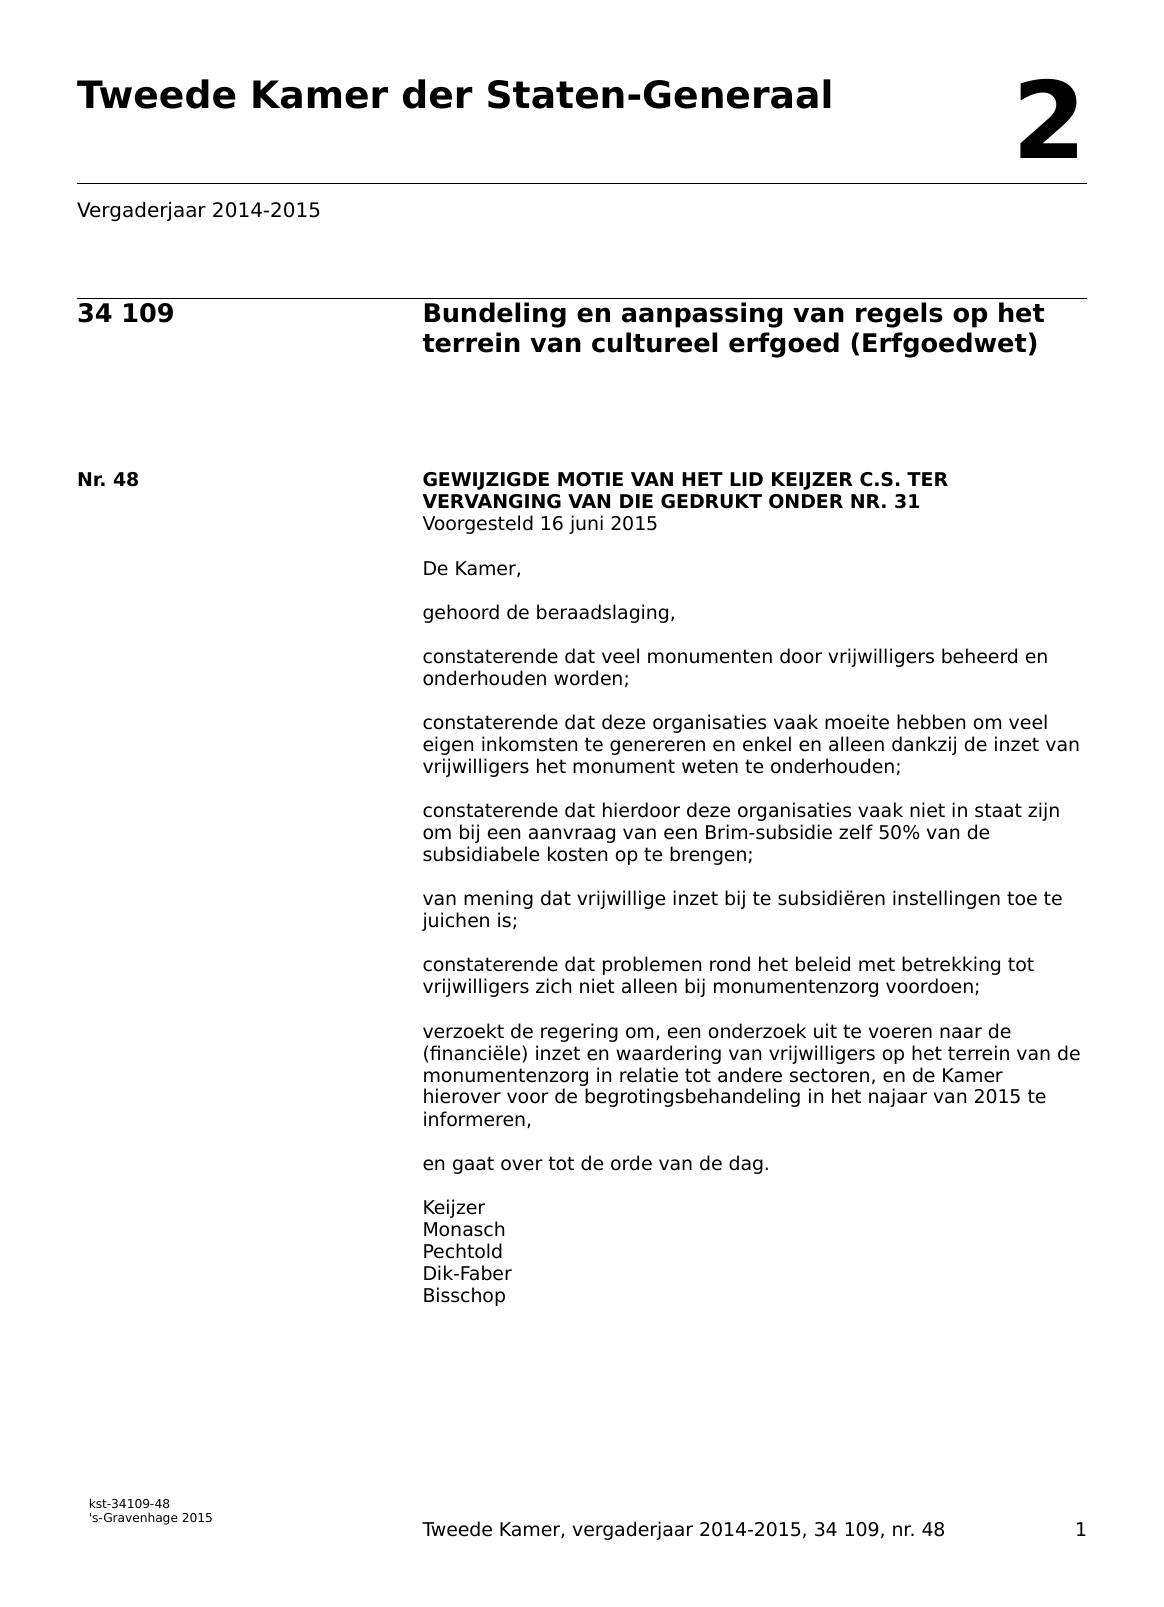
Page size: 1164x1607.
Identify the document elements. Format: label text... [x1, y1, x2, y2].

text constaterende dat hierdoor deze organisaties vaak niet in staat zijn om bij een aanvraag van een Brim-subsidie zelf 50% van de subsidiabele kosten op te brengen; [422, 800, 1087, 866]
text constaterende dat deze organisaties vaak moeite hebben om veel eigen inkomsten te genereren en enkel en alleen dankzij de inzet van vrijwilligers het monument weten te onderhouden; [422, 712, 1087, 778]
text Voorgesteld 16 juni 2015 [422, 513, 1087, 535]
text Dik-Faber [422, 1263, 1087, 1285]
subtitle Nr. 48 GEWIJZIGDE MOTIE VAN HET LID KEIJZER C.S. TER VERVANGING VAN DIE GEDRUKT ONDER NR. 31 [77, 469, 1087, 513]
text van mening dat vrijwillige inzet bij te subsidiëren instellingen toe te juichen is; [422, 888, 1087, 932]
text constaterende dat problemen rond het beleid met betrekking tot vrijwilligers zich niet alleen bij monumentenzorg voordoen; [422, 954, 1087, 998]
text Bisschop [422, 1285, 1087, 1307]
table_header Tweede Kamer der Staten-Generaal [77, 59, 886, 183]
subtitle 34 109 Bundeling en aanpassing van regels op het terrein van cultureel erfgoed (Erfgoedwet) [77, 299, 1087, 358]
text kst-34109-48 [88, 1497, 323, 1511]
text verzoekt de regering om, een onderzoek uit te voeren naar de (financiële) inzet en waardering van vrijwilligers op het terrein van de monumentenzorg in relatie tot andere sectoren, en de Kamer hierover voor de begrotingsbehandeling in het najaar van 2015 te informeren, [422, 1021, 1087, 1130]
text Pechtold [422, 1241, 1087, 1263]
text Keijzer [422, 1197, 1087, 1219]
text gehoord de beraadslaging, [422, 602, 1087, 624]
text De Kamer, [422, 557, 1087, 579]
text constaterende dat veel monumenten door vrijwilligers beheerd en onderhouden worden; [422, 646, 1087, 690]
text 's-Gravenhage 2015 [88, 1511, 323, 1525]
table_header 2 [886, 59, 1087, 183]
table_cell Vergaderjaar 2014-2015 [77, 184, 1087, 298]
text en gaat over tot de orde van de dag. [422, 1153, 1087, 1174]
text Monasch [422, 1219, 1087, 1241]
